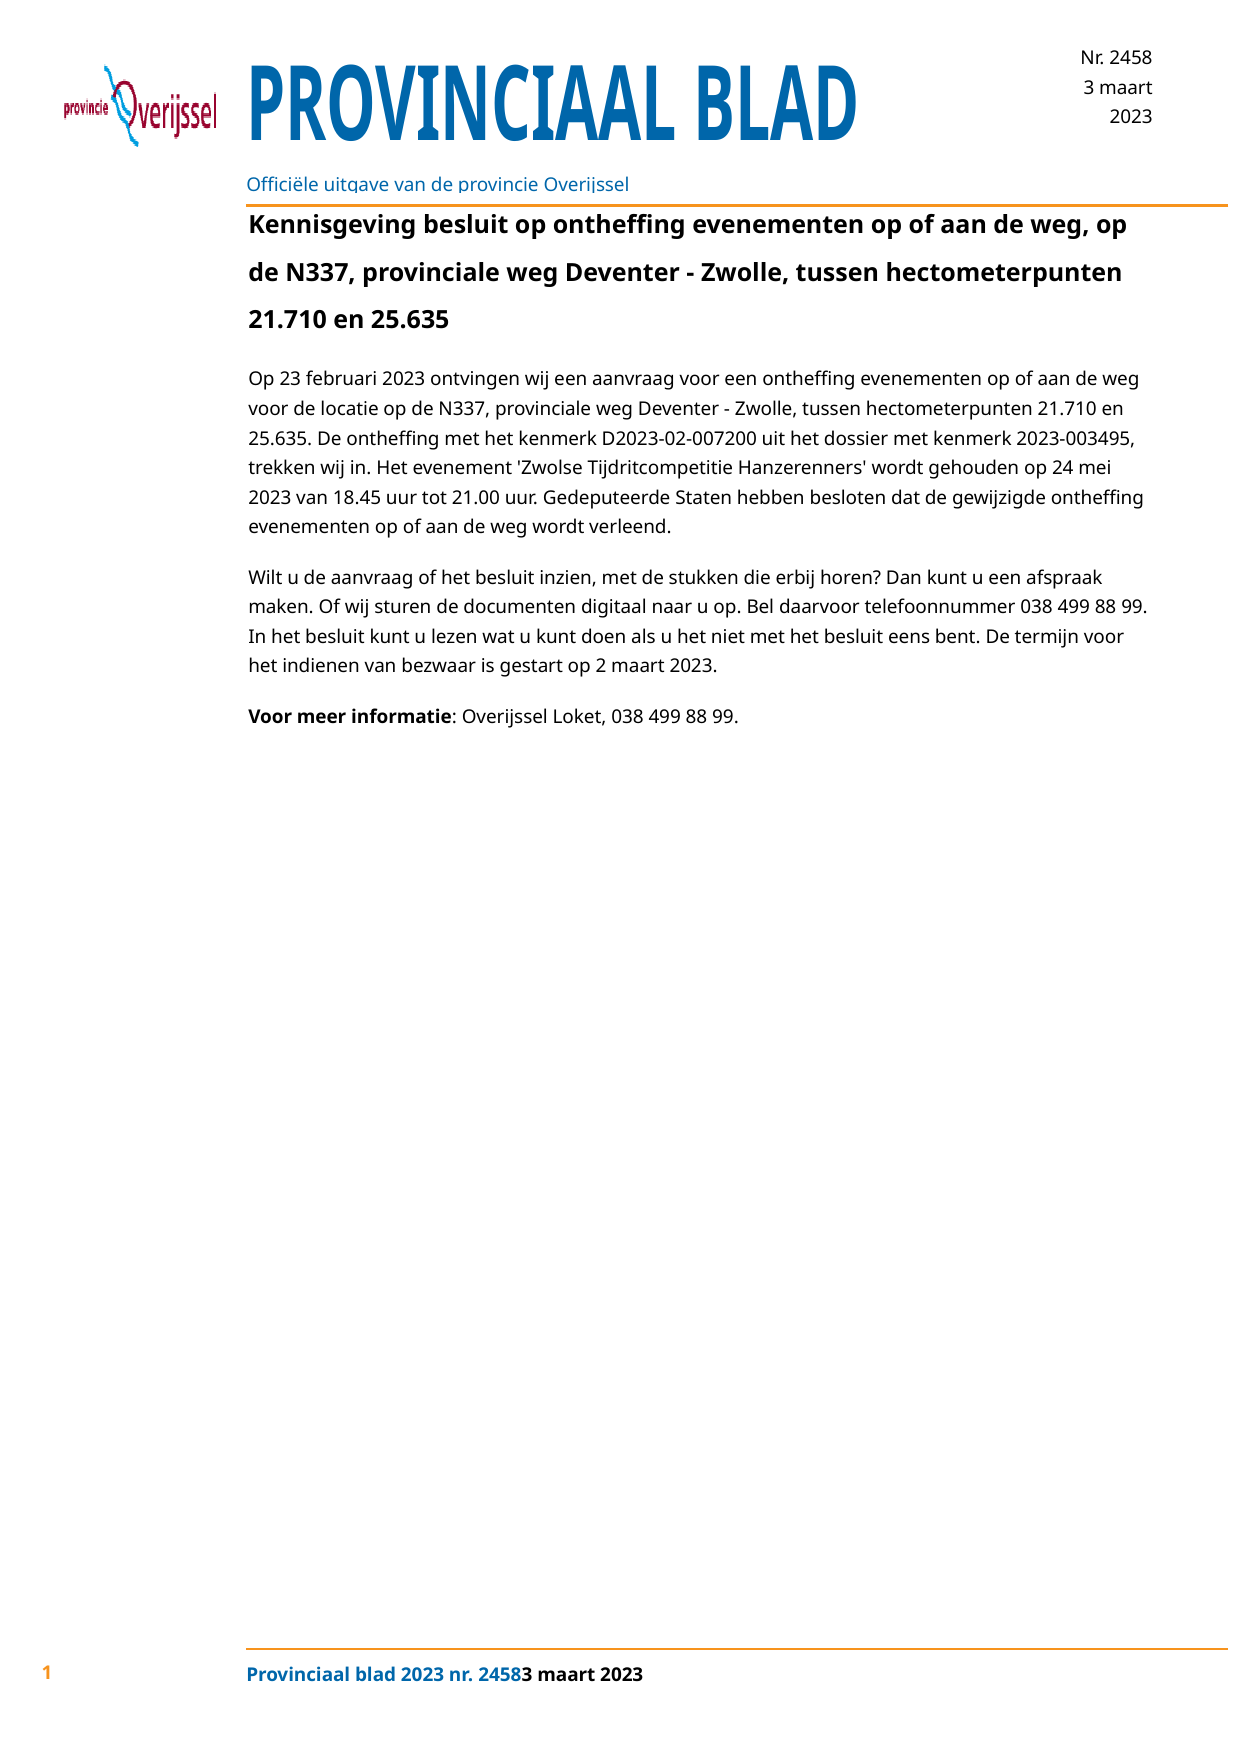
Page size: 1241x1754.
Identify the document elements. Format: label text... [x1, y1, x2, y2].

text Kennisgeving besluit op ontheffing evenementen op of aan de weg, op de N337, provinciale weg Deventer - Zwolle, tussen hectometerpunten 21.710 en 25.635 [248, 207, 1152, 336]
text Wilt u de aanvraag of het besluit inzien, met de stukken die erbij horen? Dan kunt u een afspraak maken. Of wij sturen de documenten digitaal naar u op. Bel daarvoor telefoonnummer 038 499 88 99. In het besluit kunt u lezen wat u kunt doen als u het niet met het besluit eens bent. De termijn voor het indienen van bezwaar is gestart op 2 maart 2023. [248, 564, 1152, 678]
text Op 23 februari 2023 ontvingen wij een aanvraag voor een ontheffing evenementen op of aan de weg voor de locatie op de N337, provinciale weg Deventer - Zwolle, tussen hectometerpunten 21.710 en 25.635. De ontheffing met het kenmerk D2023-02-007200 uit het dossier met kenmerk 2023-003495, trekken wij in. Het evenement 'Zwolse Tijdritcompetitie Hanzerenners' wordt gehouden op 24 mei 2023 van 18.45 uur tot 21.00 uur. Gedeputeerde Staten hebben besloten dat de gewijzigde ontheffing evenementen op of aan de weg wordt verleend. [248, 366, 1152, 539]
picture [41, 47, 231, 172]
text Voor meer informatie: Overijssel Loket, 038 499 88 99. [248, 703, 1152, 729]
